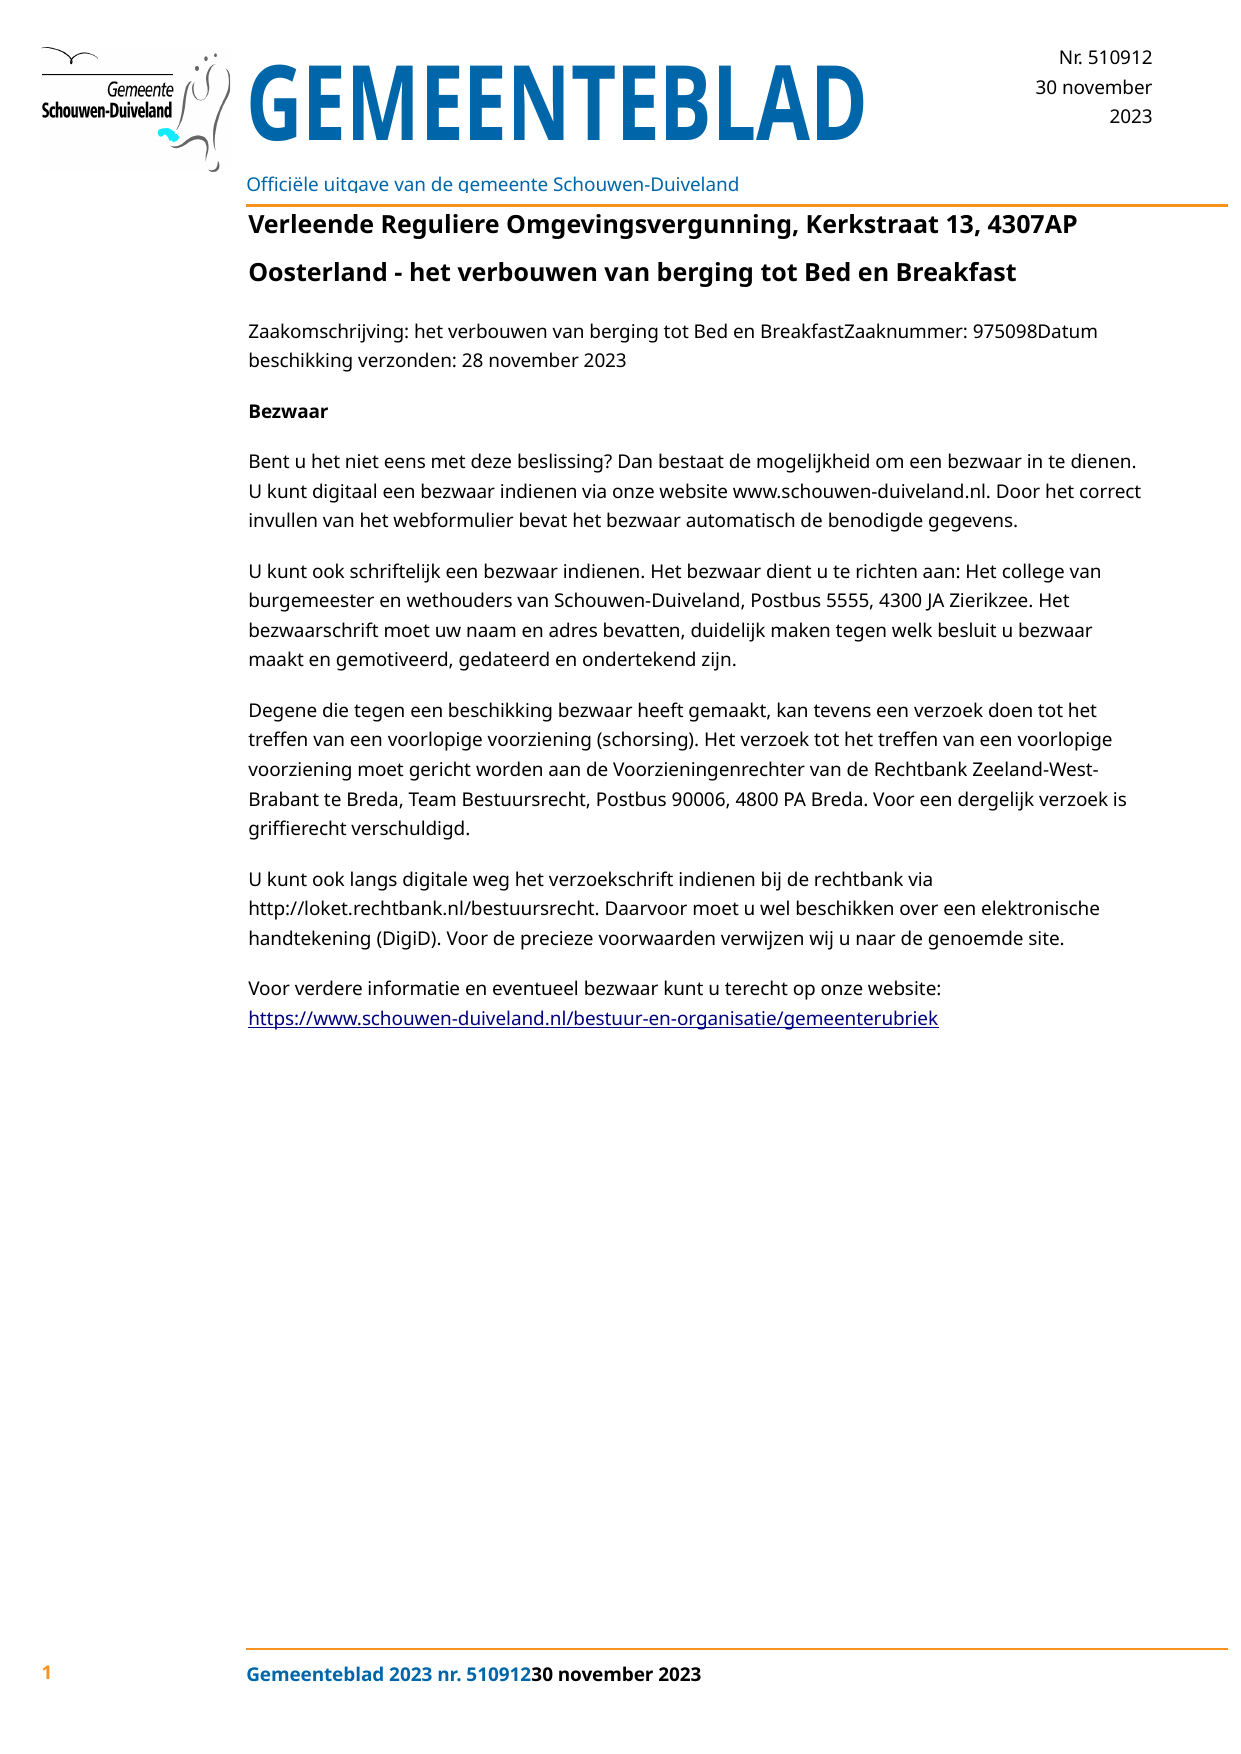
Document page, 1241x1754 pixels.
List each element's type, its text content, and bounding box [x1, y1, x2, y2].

text Voor verdere informatie en eventueel bezwaar kunt u terecht op onze website: https://www.schouwen-duiveland.nl/bestuur-en-organisatie/gemeenterubriek [248, 975, 1152, 1031]
text Verleende Reguliere Omgevingsvergunning, Kerkstraat 13, 4307AP Oosterland - het verbouwen van berging tot Bed en Breakfast [248, 207, 1152, 288]
text Bent u het niet eens met deze beslissing? Dan bestaat de mogelijkheid om een bezwaar in te dienen. U kunt digitaal een bezwaar indienen via onze website www.schouwen-duiveland.nl. Door het correct invullen van het webformulier bevat het bezwaar automatisch de benodigde gegevens. [248, 448, 1152, 533]
text U kunt ook langs digitale weg het verzoekschrift indienen bij de rechtbank via http://loket.rechtbank.nl/bestuursrecht. Daarvoor moet u wel beschikken over een elektronische handtekening (DigiD). Voor de precieze voorwaarden verwijzen wij u naar de genoemde site. [248, 866, 1152, 951]
text U kunt ook schriftelijk een bezwaar indienen. Het bezwaar dient u te richten aan: Het college van burgemeester en wethouders van Schouwen-Duiveland, Postbus 5555, 4300 JA Zierikzee. Het bezwaarschrift moet uw naam en adres bevatten, duidelijk maken tegen welk besluit u bezwaar maakt en gemotiveerd, gedateerd en ondertekend zijn. [248, 558, 1152, 672]
text Degene die tegen een beschikking bezwaar heeft gemaakt, kan tevens een verzoek doen tot het treffen van een voorlopige voorziening (schorsing). Het verzoek tot het treffen van een voorlopige voorziening moet gericht worden aan de Voorzieningenrechter van de Rechtbank Zeeland-West-Brabant te Breda, Team Bestuursrecht, Postbus 90006, 4800 PA Breda. Voor een dergelijk verzoek is griffierecht verschuldigd. [248, 697, 1152, 841]
text Zaakomschrijving: het verbouwen van berging tot Bed en BreakfastZaaknummer: 975098Datum beschikking verzonden: 28 november 2023 [248, 318, 1152, 373]
text Bezwaar [248, 398, 1152, 424]
picture [41, 47, 231, 172]
